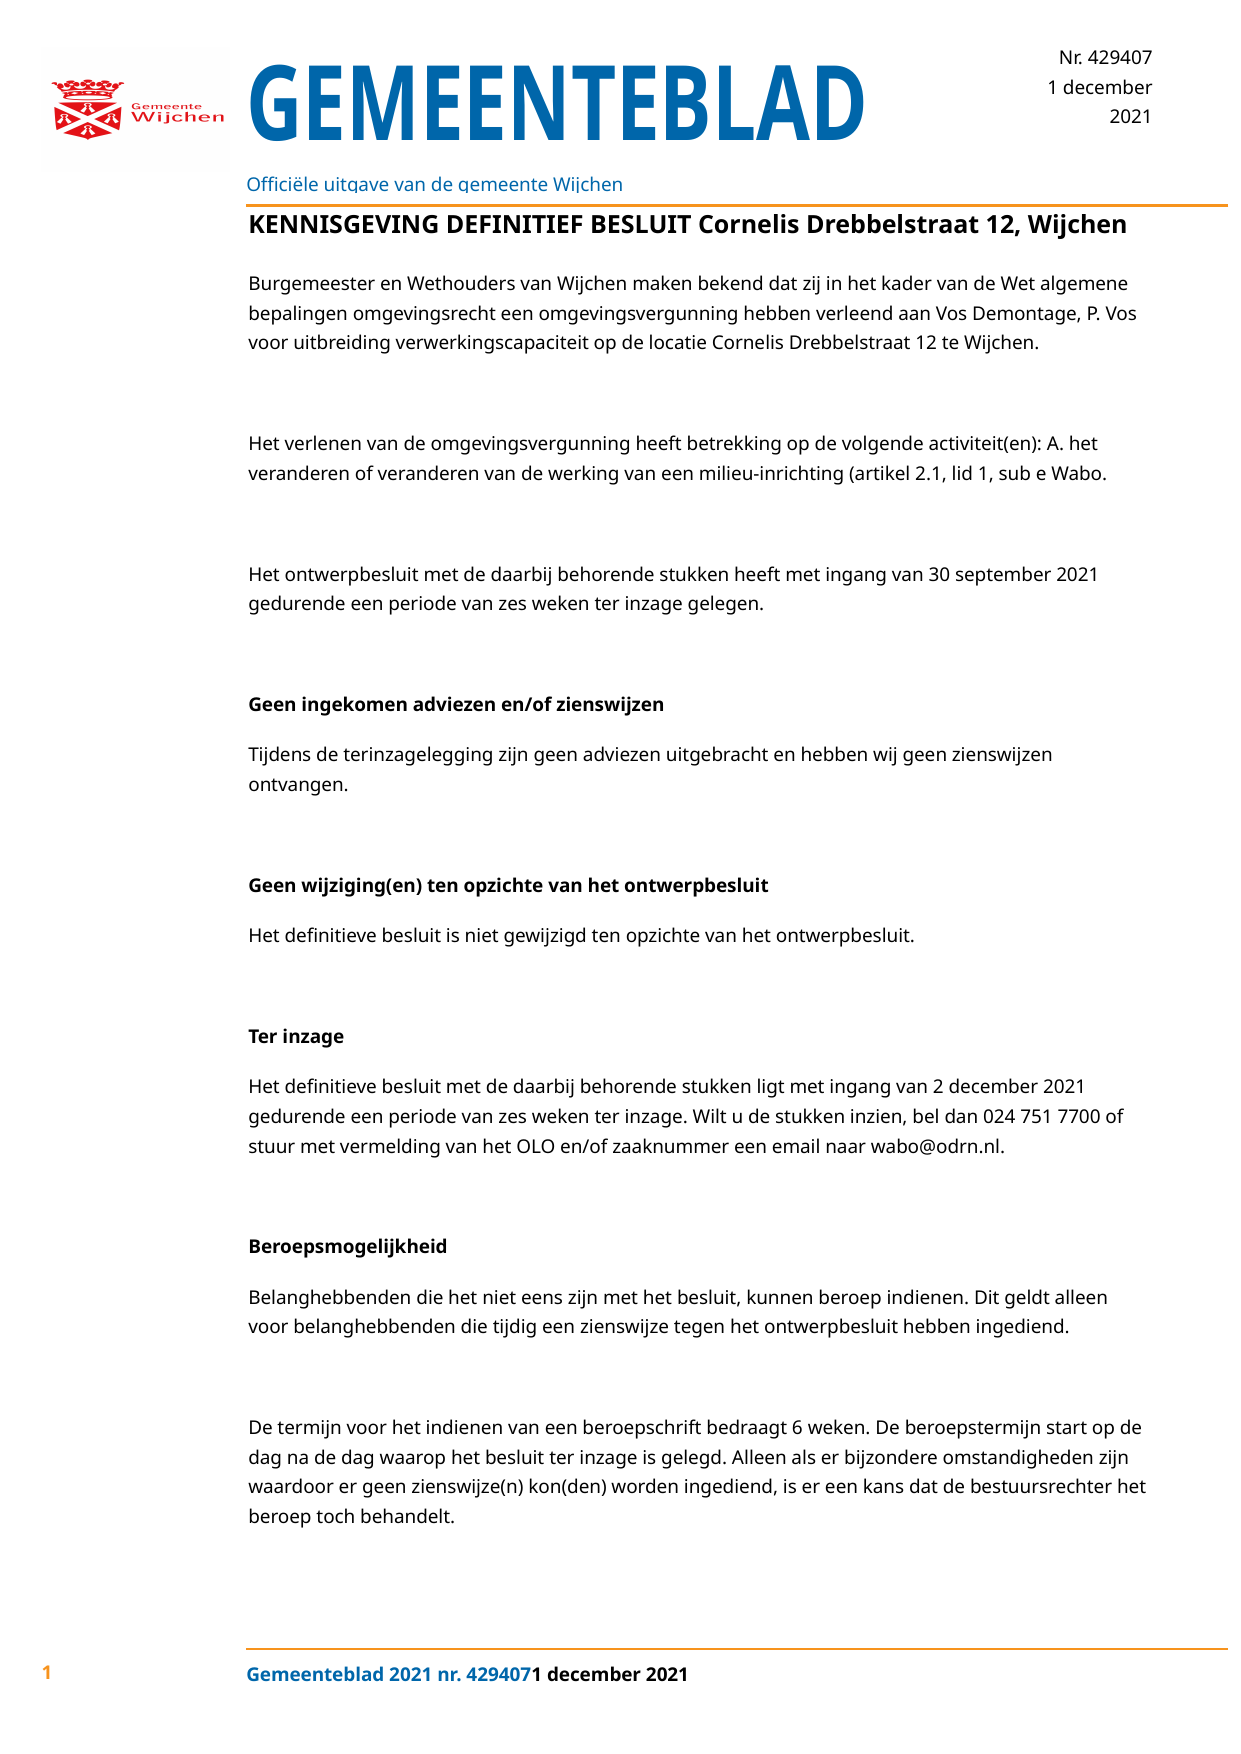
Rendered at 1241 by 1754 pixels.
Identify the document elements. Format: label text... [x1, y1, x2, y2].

text De termijn voor het indienen van een beroepschrift bedraagt 6 weken. De beroepstermijn start op de dag na de dag waarop het besluit ter inzage is gelegd. Alleen als er bijzondere omstandigheden zijn waardoor er geen zienswijze(n) kon(den) worden ingediend, is er een kans dat de bestuursrechter het beroep toch behandelt. [248, 1414, 1152, 1529]
text Ter inzage [248, 1023, 1152, 1049]
text Het verlenen van de omgevingsvergunning heeft betrekking op de volgende activiteit(en): A. het veranderen of veranderen van de werking van een milieu-inrichting (artikel 2.1, lid 1, sub e Wabo. [248, 430, 1152, 486]
text Geen wijziging(en) ten opzichte van het ontwerpbesluit [248, 872, 1152, 898]
picture [41, 47, 231, 172]
text Burgemeester en Wethouders van Wijchen maken bekend dat zij in het kader van de Wet algemene bepalingen omgevingsrecht een omgevingsvergunning hebben verleend aan Vos Demontage, P. Vos voor uitbreiding verwerkingscapaciteit op de locatie Cornelis Drebbelstraat 12 te Wijchen. [248, 270, 1152, 355]
text Geen ingekomen adviezen en/of zienswijzen [248, 691, 1152, 717]
text Tijdens de terinzagelegging zijn geen adviezen uitgebracht en hebben wij geen zienswijzen ontvangen. [248, 742, 1152, 797]
text KENNISGEVING DEFINITIEF BESLUIT Cornelis Drebbelstraat 12, Wijchen [248, 207, 1152, 241]
text Het definitieve besluit met de daarbij behorende stukken ligt met ingang van 2 december 2021 gedurende een periode van zes weken ter inzage. Wilt u de stukken inzien, bel dan 024 751 7700 of stuur met vermelding van het OLO en/of zaaknummer een email naar wabo@odrn.nl. [248, 1074, 1152, 1158]
text Het ontwerpbesluit met de daarbij behorende stukken heeft met ingang van 30 september 2021 gedurende een periode van zes weken ter inzage gelegen. [248, 561, 1152, 616]
text Het definitieve besluit is niet gewijzigd ten opzichte van het ontwerpbesluit. [248, 922, 1152, 948]
text Beroepsmogelijkheid [248, 1234, 1152, 1259]
text Belanghebbenden die het niet eens zijn met het besluit, kunnen beroep indienen. Dit geldt alleen voor belanghebbenden die tijdig een zienswijze tegen het ontwerpbesluit hebben ingediend. [248, 1284, 1152, 1339]
